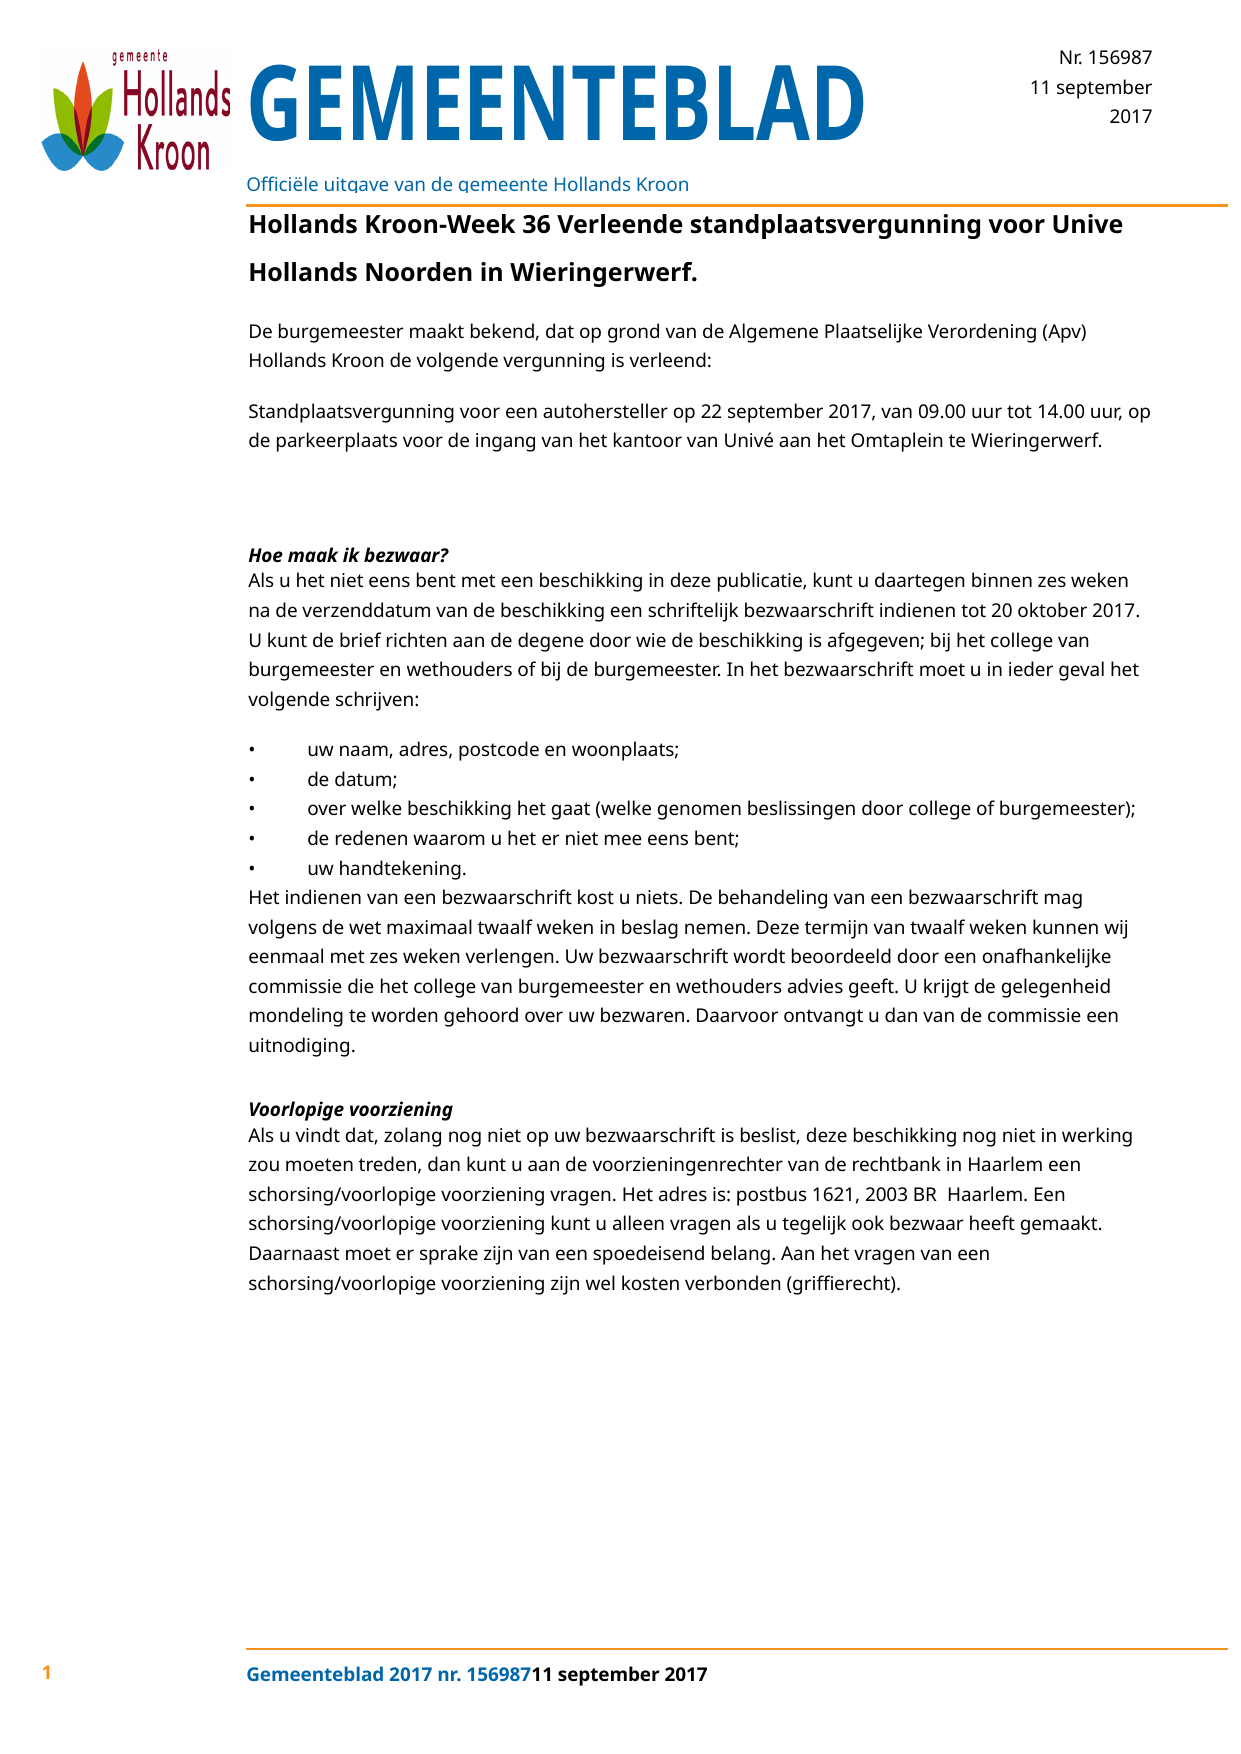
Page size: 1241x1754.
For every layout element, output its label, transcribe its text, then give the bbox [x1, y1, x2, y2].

picture [41, 47, 231, 172]
list uw handtekening. [248, 855, 1152, 880]
text Het indienen van een bezwaarschrift kost u niets. De behandeling van een bezwaarschrift mag volgens de wet maximaal twaalf weken in beslag nemen. Deze termijn van twaalf weken kunnen wij eenmaal met zes weken verlengen. Uw bezwaarschrift wordt beoordeeld door een onafhankelijke commissie die het college van burgemeester en wethouders advies geeft. U krijgt de gelegenheid mondeling te worden gehoord over uw bezwaren. Daarvoor ontvangt u dan van de commissie een uitnodiging. [248, 884, 1152, 1058]
text Voorlopige voorziening [248, 1096, 1152, 1122]
text Standplaatsvergunning voor een autohersteller op 22 september 2017, van 09.00 uur tot 14.00 uur, op de parkeerplaats voor de ingang van het kantoor van Univé aan het Omtaplein te Wieringerwerf. [248, 398, 1152, 453]
text Hollands Kroon-Week 36 Verleende standplaatsvergunning voor Unive Hollands Noorden in Wieringerwerf. [248, 207, 1152, 288]
text Als u het niet eens bent met een beschikking in deze publicatie, kunt u daartegen binnen zes weken na de verzenddatum van de beschikking een schriftelijk bezwaarschrift indienen tot 20 oktober 2017. U kunt de brief richten aan de degene door wie de beschikking is afgegeven; bij het college van burgemeester en wethouders of bij de burgemeester. In het bezwaarschrift moet u in ieder geval het volgende schrijven: [248, 568, 1152, 712]
list uw naam, adres, postcode en woonplaats; [248, 736, 1152, 762]
list de datum; [248, 766, 1152, 792]
list over welke beschikking het gaat (welke genomen beslissingen door college of burgemeester); [248, 796, 1152, 821]
text Hoe maak ik bezwaar? [248, 542, 1152, 568]
text Als u vindt dat, zolang nog niet op uw bezwaarschrift is beslist, deze beschikking nog niet in werking zou moeten treden, dan kunt u aan de voorzieningenrechter van de rechtbank in Haarlem een schorsing/voorlopige voorziening vragen. Het adres is: postbus 1621, 2003 BR Haarlem. Een schorsing/voorlopige voorziening kunt u alleen vragen als u tegelijk ook bezwaar heeft gemaakt. Daarnaast moet er sprake zijn van een spoedeisend belang. Aan het vragen van een schorsing/voorlopige voorziening zijn wel kosten verbonden (griffierecht). [248, 1122, 1152, 1296]
list de redenen waarom u het er niet mee eens bent; [248, 825, 1152, 851]
text De burgemeester maakt bekend, dat op grond van de Algemene Plaatselijke Verordening (Apv) Hollands Kroon de volgende vergunning is verleend: [248, 318, 1152, 373]
